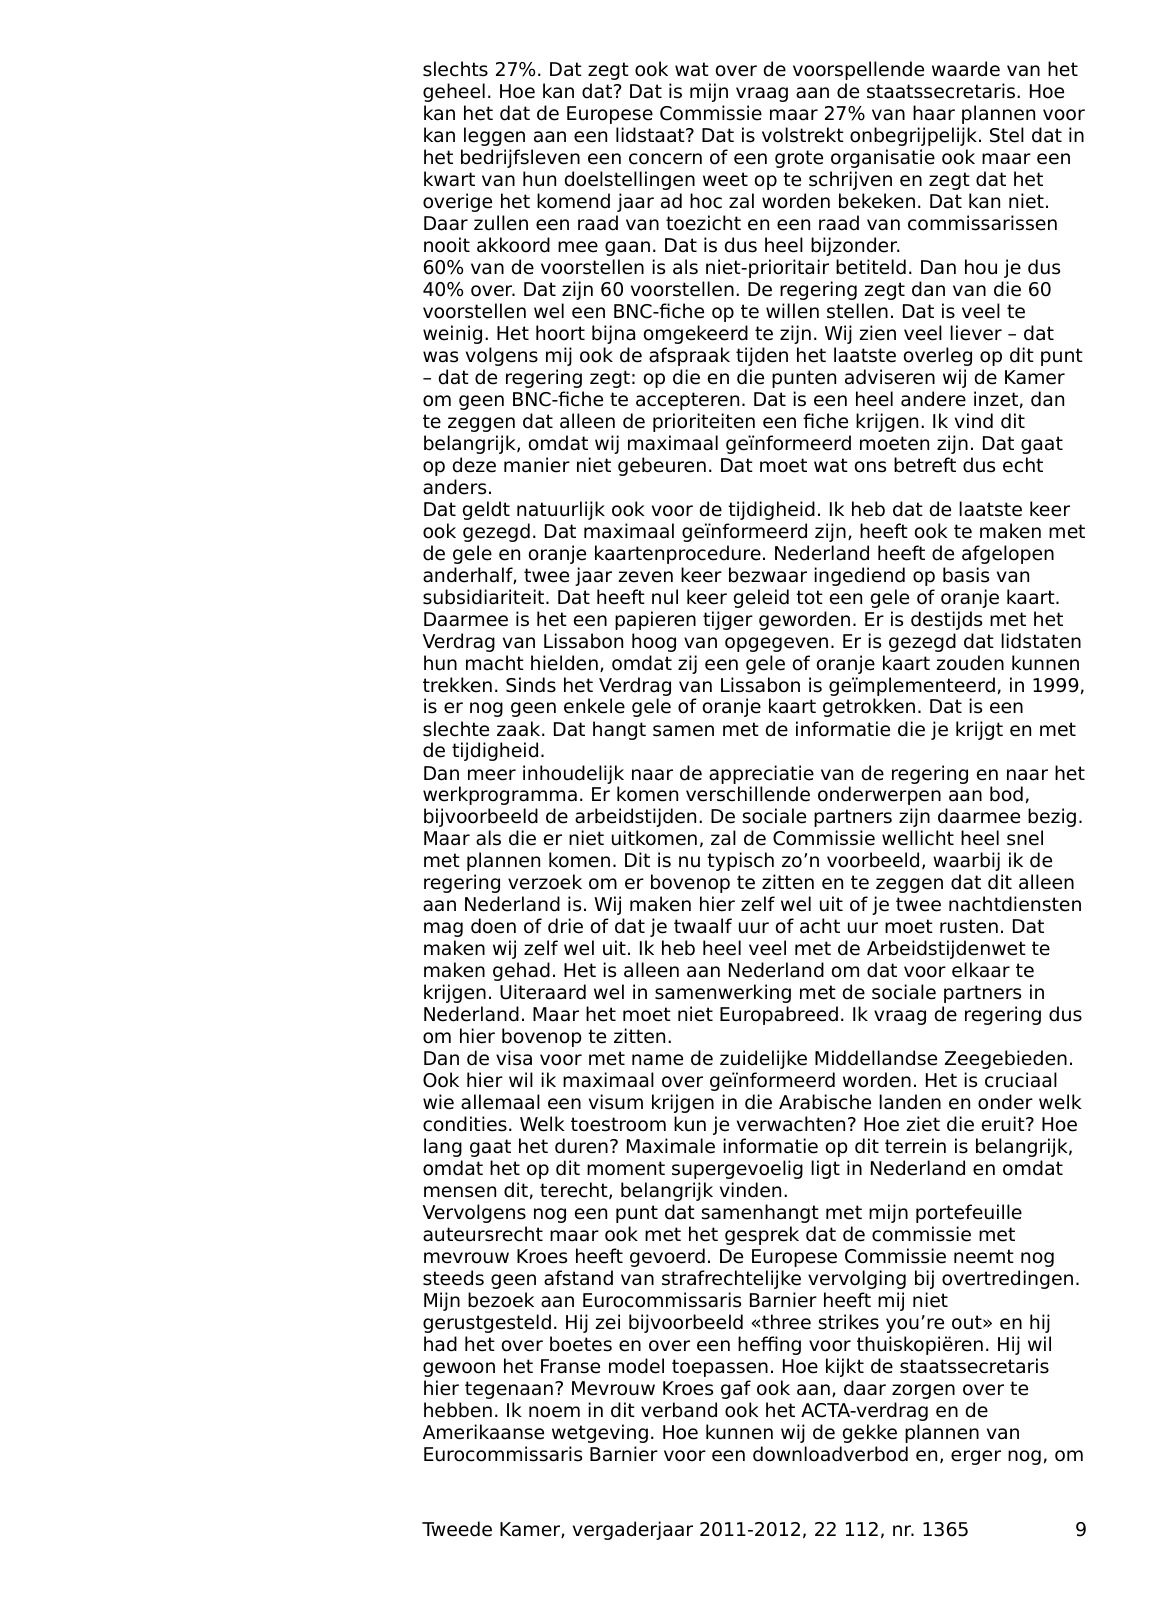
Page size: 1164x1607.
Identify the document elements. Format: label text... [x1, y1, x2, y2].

text Dan meer inhoudelijk naar de appreciatie van de regering en naar het werkprogramma. Er komen verschillende onderwerpen aan bod, bijvoorbeeld de arbeidstijden. De sociale partners zijn daarmee bezig. Maar als die er niet uitkomen, zal de Commissie wellicht heel snel met plannen komen. Dit is nu typisch zo’n voorbeeld, waarbij ik de regering verzoek om er bovenop te zitten en te zeggen dat dit alleen aan Nederland is. Wij maken hier zelf wel uit of je twee nachtdiensten mag doen of drie of dat je twaalf uur of acht uur moet rusten. Dat maken wij zelf wel uit. Ik heb heel veel met de Arbeidstijdenwet te maken gehad. Het is alleen aan Nederland om dat voor elkaar te krijgen. Uiteraard wel in samenwerking met de sociale partners in Nederland. Maar het moet niet Europabreed. Ik vraag de regering dus om hier bovenop te zitten. [422, 762, 1087, 1048]
text 60% van de voorstellen is als niet-prioritair betiteld. Dan hou je dus 40% over. Dat zijn 60 voorstellen. De regering zegt dan van die 60 voorstellen wel een BNC-fiche op te willen stellen. Dat is veel te weinig. Het hoort bijna omgekeerd te zijn. Wij zien veel liever – dat was volgens mij ook de afspraak tijden het laatste overleg op dit punt – dat de regering zegt: op die en die punten adviseren wij de Kamer om geen BNC-fiche te accepteren. Dat is een heel andere inzet, dan te zeggen dat alleen de prioriteiten een fiche krijgen. Ik vind dit belangrijk, omdat wij maximaal geïnformeerd moeten zijn. Dat gaat op deze manier niet gebeuren. Dat moet wat ons betreft dus echt anders. [422, 257, 1087, 499]
text Dan de visa voor met name de zuidelijke Middellandse Zeegebieden. Ook hier wil ik maximaal over geïnformeerd worden. Het is cruciaal wie allemaal een visum krijgen in die Arabische landen en onder welk condities. Welk toestroom kun je verwachten? Hoe ziet die eruit? Hoe lang gaat het duren? Maximale informatie op dit terrein is belangrijk, omdat het op dit moment supergevoelig ligt in Nederland en omdat mensen dit, terecht, belangrijk vinden. [422, 1048, 1087, 1202]
text Vervolgens nog een punt dat samenhangt met mijn portefeuille auteursrecht maar ook met het gesprek dat de commissie met mevrouw Kroes heeft gevoerd. De Europese Commissie neemt nog steeds geen afstand van strafrechtelijke vervolging bij overtredingen. Mijn bezoek aan Eurocommissaris Barnier heeft mij niet gerustgesteld. Hij zei bijvoorbeeld «three strikes you’re out» en hij had het over boetes en over een heffing voor thuiskopiëren. Hij wil gewoon het Franse model toepassen. Hoe kijkt de staatssecretaris hier tegenaan? Mevrouw Kroes gaf ook aan, daar zorgen over te hebben. Ik noem in dit verband ook het ACTA-verdrag en de Amerikaanse wetgeving. Hoe kunnen wij de gekke plannen van Eurocommissaris Barnier voor een downloadverbod en, erger nog, om [422, 1202, 1087, 1466]
text slechts 27%. Dat zegt ook wat over de voorspellende waarde van het geheel. Hoe kan dat? Dat is mijn vraag aan de staatssecretaris. Hoe kan het dat de Europese Commissie maar 27% van haar plannen voor kan leggen aan een lidstaat? Dat is volstrekt onbegrijpelijk. Stel dat in het bedrijfsleven een concern of een grote organisatie ook maar een kwart van hun doelstellingen weet op te schrijven en zegt dat het overige het komend jaar ad hoc zal worden bekeken. Dat kan niet. Daar zullen een raad van toezicht en een raad van commissarissen nooit akkoord mee gaan. Dat is dus heel bijzonder. [422, 59, 1087, 257]
text Dat geldt natuurlijk ook voor de tijdigheid. Ik heb dat de laatste keer ook gezegd. Dat maximaal geïnformeerd zijn, heeft ook te maken met de gele en oranje kaartenprocedure. Nederland heeft de afgelopen anderhalf, twee jaar zeven keer bezwaar ingediend op basis van subsidiariteit. Dat heeft nul keer geleid tot een gele of oranje kaart. Daarmee is het een papieren tijger geworden. Er is destijds met het Verdrag van Lissabon hoog van opgegeven. Er is gezegd dat lidstaten hun macht hielden, omdat zij een gele of oranje kaart zouden kunnen trekken. Sinds het Verdrag van Lissabon is geïmplementeerd, in 1999, is er nog geen enkele gele of oranje kaart getrokken. Dat is een slechte zaak. Dat hangt samen met de informatie die je krijgt en met de tijdigheid. [422, 499, 1087, 762]
